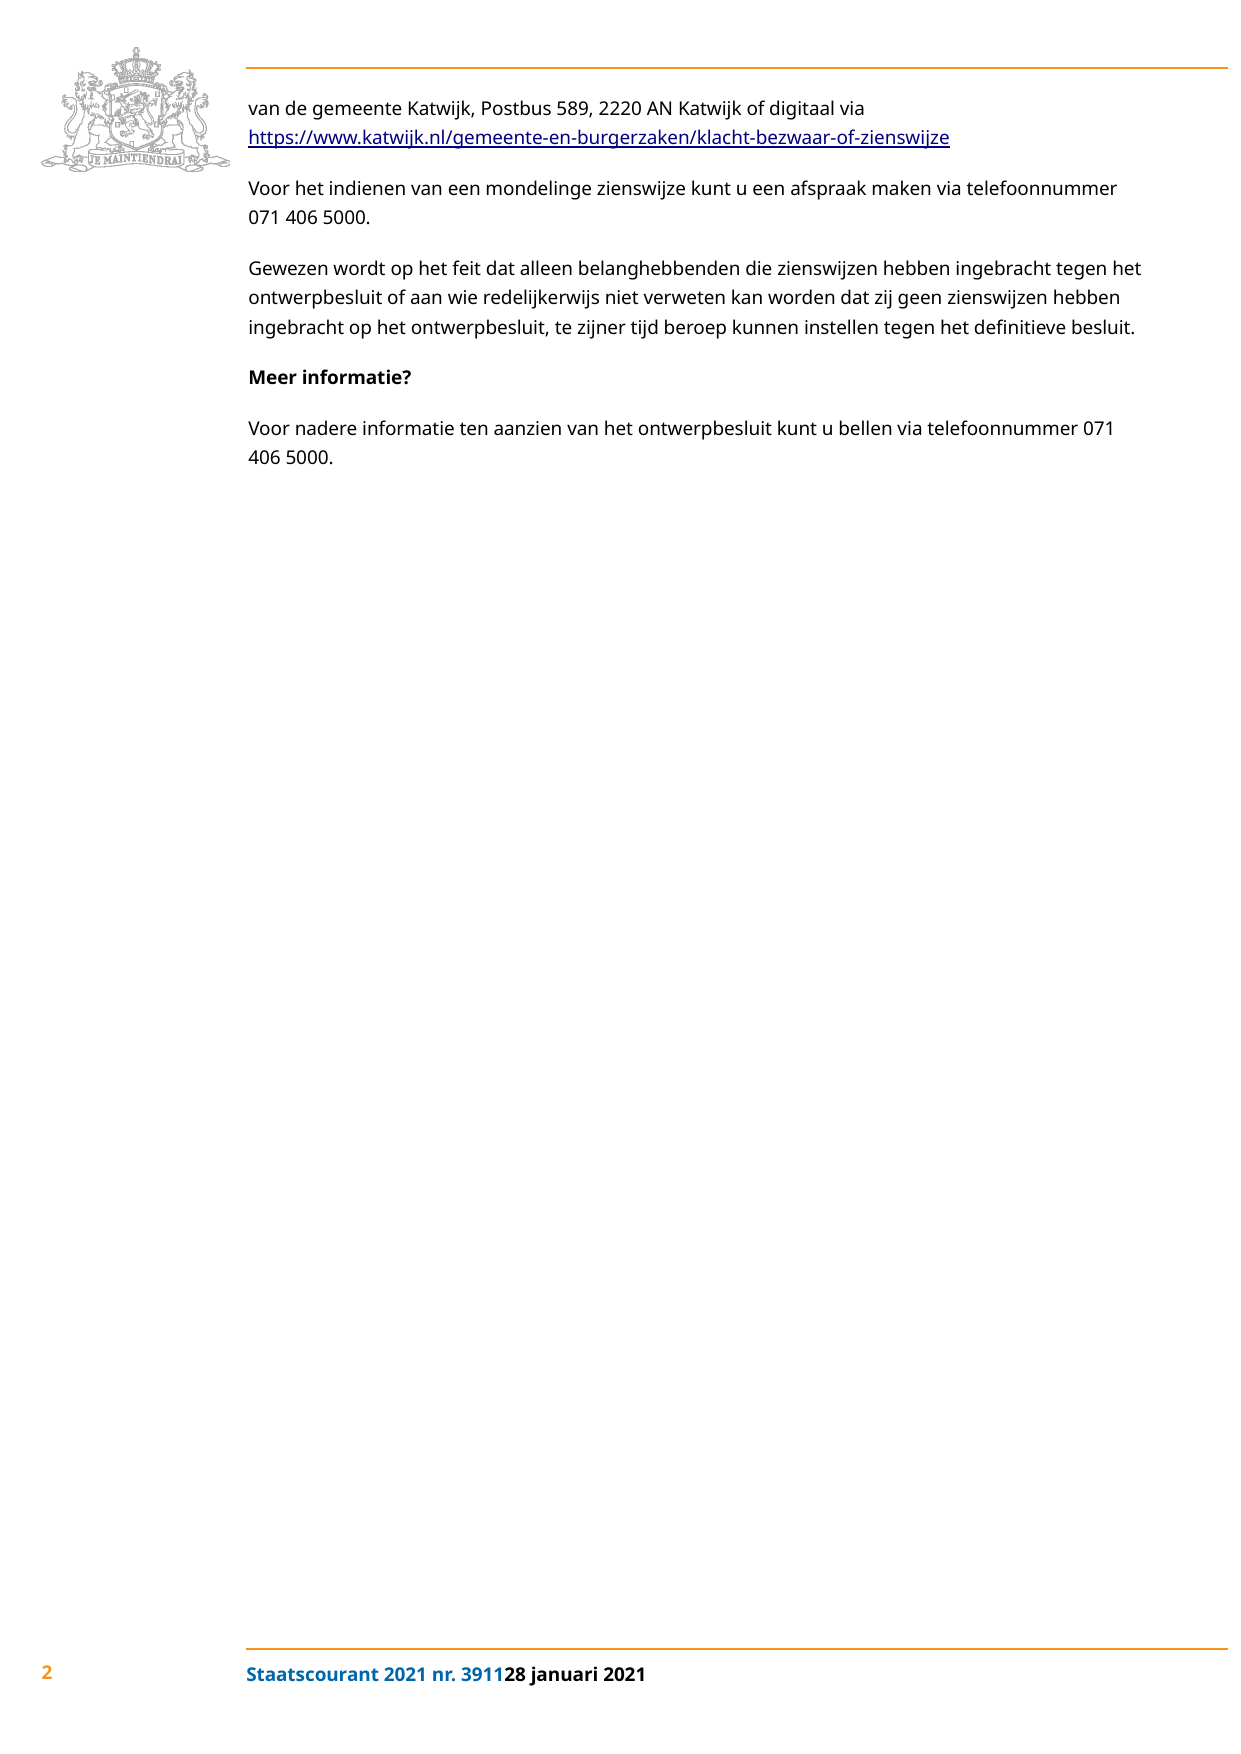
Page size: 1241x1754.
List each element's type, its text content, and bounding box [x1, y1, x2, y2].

text Gewezen wordt op het feit dat alleen belanghebbenden die zienswijzen hebben ingebracht tegen het ontwerpbesluit of aan wie redelijkerwijs niet verweten kan worden dat zij geen zienswijzen hebben ingebracht op het ontwerpbesluit, te zijner tijd beroep kunnen instellen tegen het definitieve besluit. [248, 255, 1152, 340]
text Voor nadere informatie ten aanzien van het ontwerpbesluit kunt u bellen via telefoonnummer 071 406 5000. [248, 415, 1152, 470]
text van de gemeente Katwijk, Postbus 589, 2220 AN Katwijk of digitaal via https://www.katwijk.nl/gemeente-en-burgerzaken/klacht-bezwaar-of-zienswijze [248, 95, 1152, 150]
text Voor het indienen van een mondelinge zienswijze kunt u een afspraak maken via telefoonnummer 071 406 5000. [248, 175, 1152, 230]
picture [41, 47, 231, 172]
text Meer informatie? [248, 364, 1152, 390]
